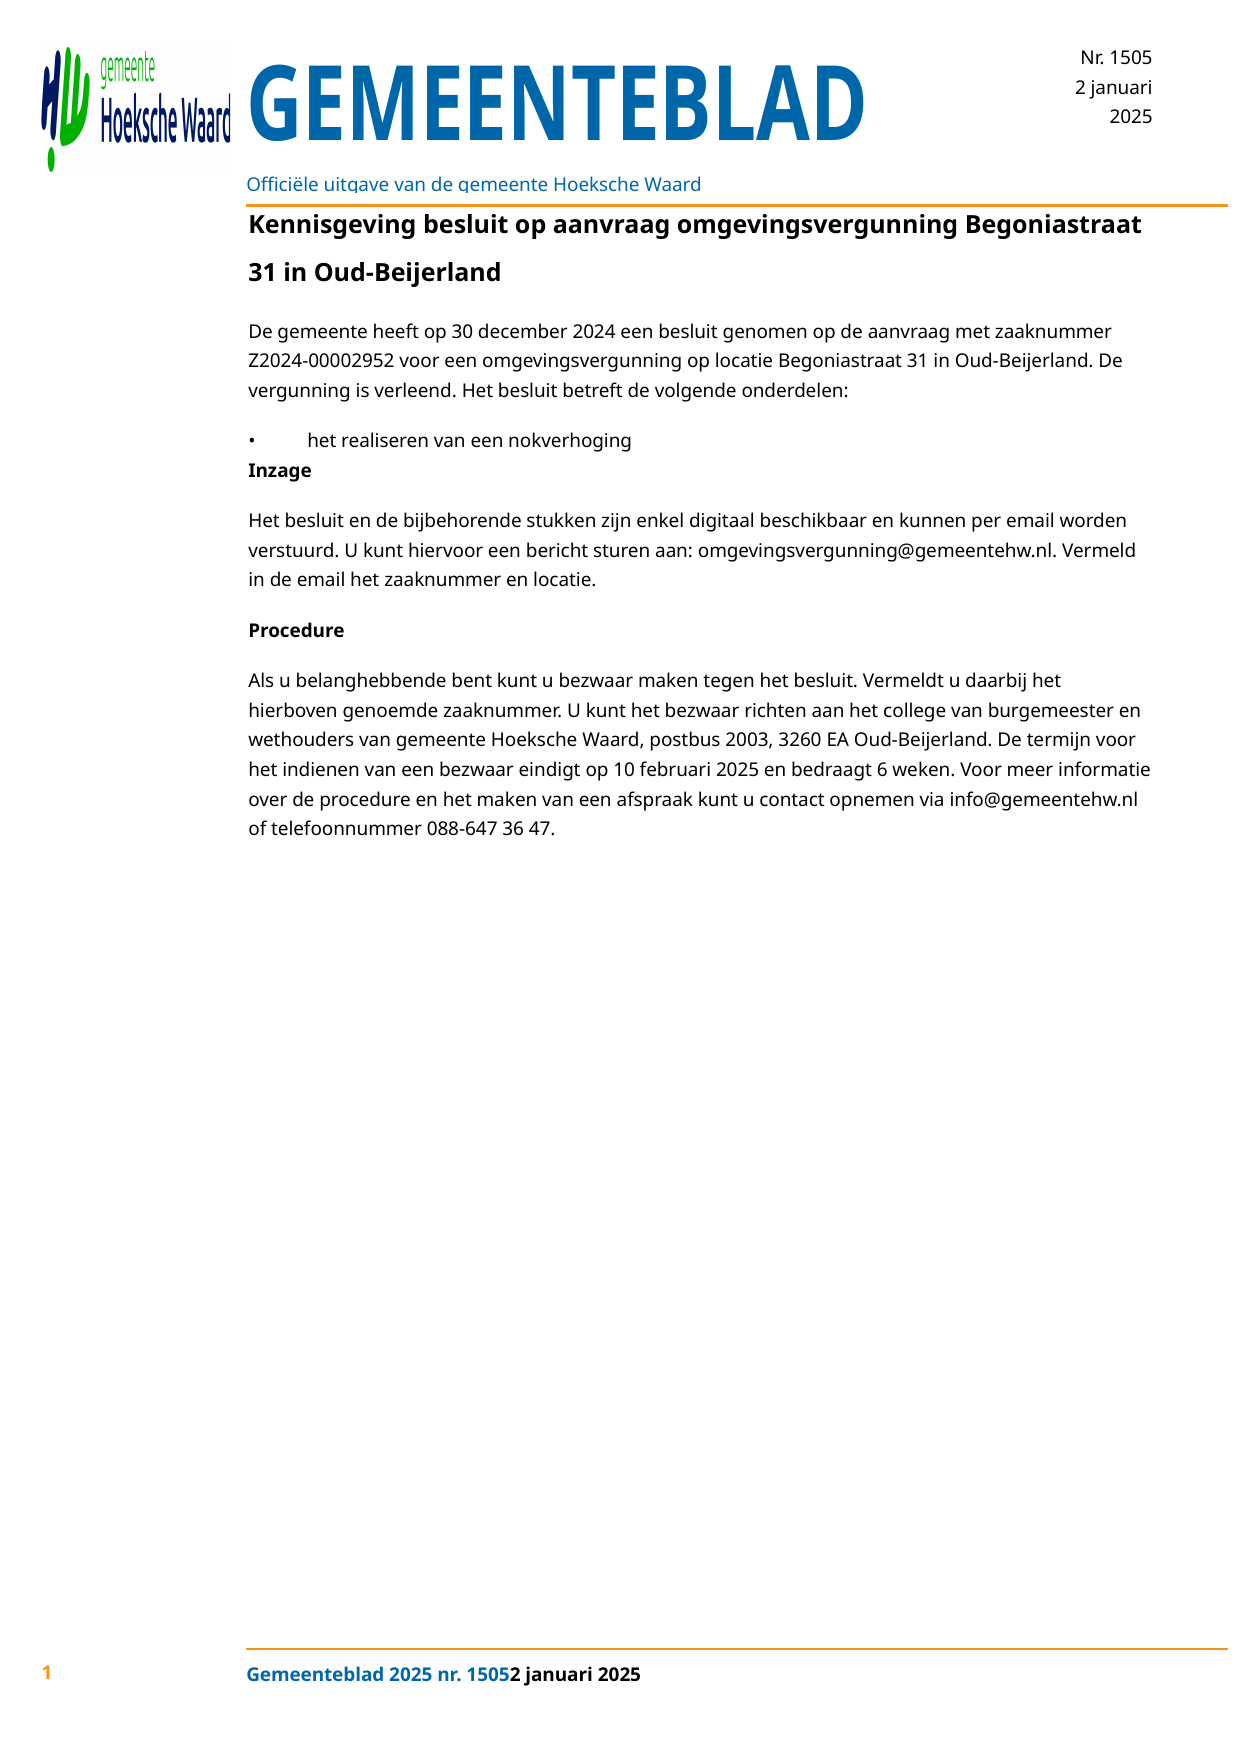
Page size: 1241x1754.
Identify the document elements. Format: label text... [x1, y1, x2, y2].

text Inzage [248, 457, 1152, 483]
text De gemeente heeft op 30 december 2024 een besluit genomen op de aanvraag met zaaknummer Z2024-00002952 voor een omgevingsvergunning op locatie Begoniastraat 31 in Oud-Beijerland. De vergunning is verleend. Het besluit betreft de volgende onderdelen: [248, 318, 1152, 403]
text Het besluit en de bijbehorende stukken zijn enkel digitaal beschikbaar en kunnen per email worden verstuurd. U kunt hiervoor een bericht sturen aan: omgevingsvergunning@gemeentehw.nl. Vermeld in de email het zaaknummer en locatie. [248, 507, 1152, 592]
text Als u belanghebbende bent kunt u bezwaar maken tegen het besluit. Vermeldt u daarbij het hierboven genoemde zaaknummer. U kunt het bezwaar richten aan het college van burgemeester en wethouders van gemeente Hoeksche Waard, postbus 2003, 3260 EA Oud-Beijerland. De termijn voor het indienen van een bezwaar eindigt op 10 februari 2025 en bedraagt 6 weken. Voor meer informatie over de procedure en het maken van een afspraak kunt u contact opnemen via info@gemeentehw.nl of telefoonnummer 088-647 36 47. [248, 667, 1152, 841]
text Procedure [248, 617, 1152, 643]
picture [41, 47, 231, 172]
text Kennisgeving besluit op aanvraag omgevingsvergunning Begoniastraat 31 in Oud-Beijerland [248, 207, 1152, 288]
list het realiseren van een nokverhoging [248, 427, 1152, 453]
